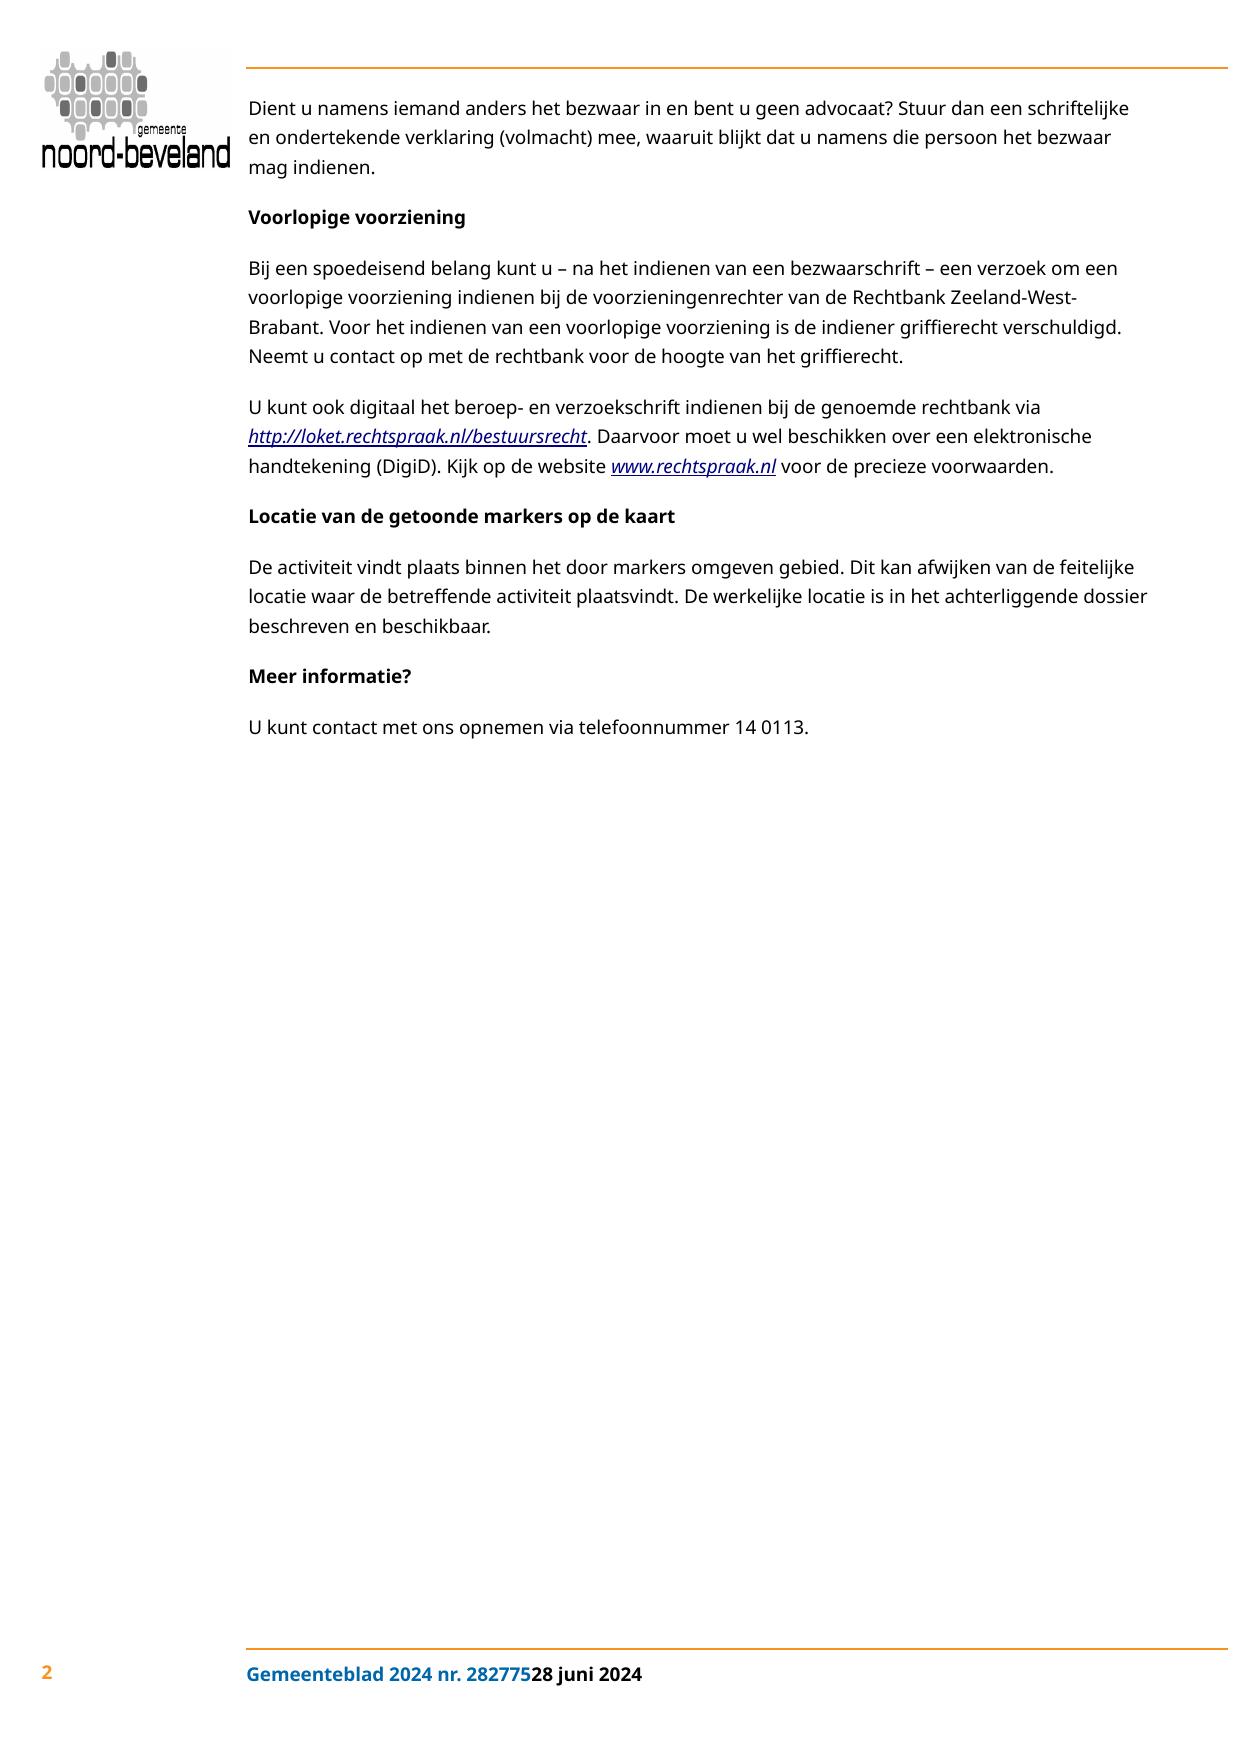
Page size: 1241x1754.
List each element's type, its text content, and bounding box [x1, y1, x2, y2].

text U kunt ook digitaal het beroep- en verzoekschrift indienen bij de genoemde rechtbank via http://loket.rechtspraak.nl/bestuursrecht. Daarvoor moet u wel beschikken over een elektronische handtekening (DigiD). Kijk op de website www.rechtspraak.nl voor de precieze voorwaarden. [248, 394, 1152, 479]
text Bij een spoedeisend belang kunt u – na het indienen van een bezwaarschrift – een verzoek om een voorlopige voorziening indienen bij de voorzieningenrechter van de Rechtbank Zeeland-West-Brabant. Voor het indienen van een voorlopige voorziening is de indiener griffierecht verschuldigd. Neemt u contact op met de rechtbank voor de hoogte van het griffierecht. [248, 255, 1152, 369]
text Meer informatie? [248, 663, 1152, 689]
picture [41, 47, 231, 172]
text De activiteit vindt plaats binnen het door markers omgeven gebied. Dit kan afwijken van de feitelijke locatie waar de betreffende activiteit plaatsvindt. De werkelijke locatie is in het achterliggende dossier beschreven en beschikbaar. [248, 554, 1152, 639]
text Locatie van de getoonde markers op de kaart [248, 503, 1152, 529]
text Dient u namens iemand anders het bezwaar in en bent u geen advocaat? Stuur dan een schriftelijke en ondertekende verklaring (volmacht) mee, waaruit blijkt dat u namens die persoon het bezwaar mag indienen. [248, 95, 1152, 180]
text U kunt contact met ons opnemen via telefoonnummer 14 0113. [248, 714, 1152, 740]
text Voorlopige voorziening [248, 204, 1152, 230]
